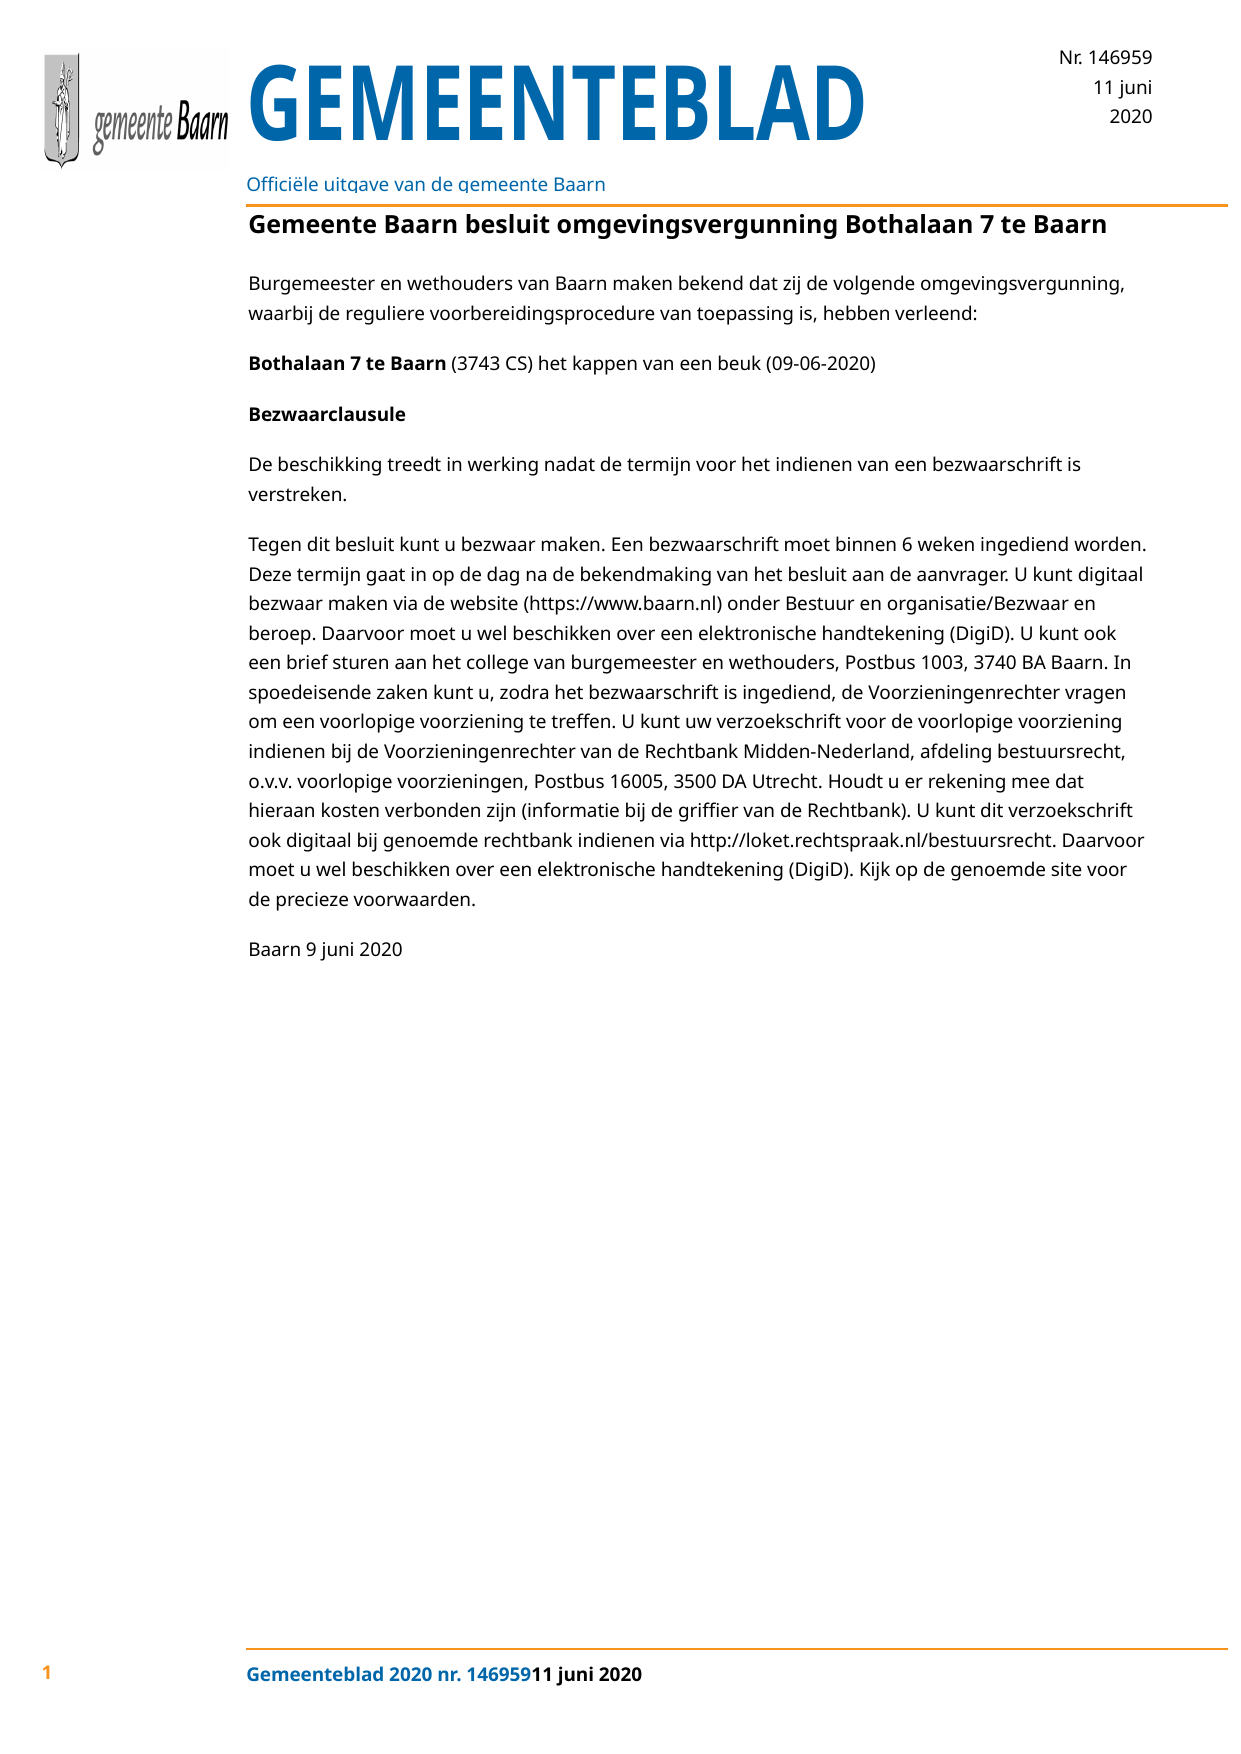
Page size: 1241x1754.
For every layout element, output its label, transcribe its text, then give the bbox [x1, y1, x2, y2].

text Burgemeester en wethouders van Baarn maken bekend dat zij de volgende omgevingsvergunning, waarbij de reguliere voorbereidingsprocedure van toepassing is, hebben verleend: [248, 270, 1152, 326]
text Gemeente Baarn besluit omgevingsvergunning Bothalaan 7 te Baarn [248, 207, 1152, 241]
picture [41, 47, 231, 172]
text Bothalaan 7 te Baarn (3743 CS) het kappen van een beuk (09-06-2020) [248, 350, 1152, 376]
text Bezwaarclausule [248, 401, 1152, 426]
text Tegen dit besluit kunt u bezwaar maken. Een bezwaarschrift moet binnen 6 weken ingediend worden. Deze termijn gaat in op de dag na de bekendmaking van het besluit aan de aanvrager. U kunt digitaal bezwaar maken via de website (https://www.baarn.nl) onder Bestuur en organisatie/Bezwaar en beroep. Daarvoor moet u wel beschikken over een elektronische handtekening (DigiD). U kunt ook een brief sturen aan het college van burgemeester en wethouders, Postbus 1003, 3740 BA Baarn. In spoedeisende zaken kunt u, zodra het bezwaarschrift is ingediend, de Voorzieningenrechter vragen om een voorlopige voorziening te treffen. U kunt uw verzoekschrift voor de voorlopige voorziening indienen bij de Voorzieningenrechter van de Rechtbank Midden-Nederland, afdeling bestuursrecht, o.v.v. voorlopige voorzieningen, Postbus 16005, 3500 DA Utrecht. Houdt u er rekening mee dat hieraan kosten verbonden zijn (informatie bij de griffier van de Rechtbank). U kunt dit verzoekschrift ook digitaal bij genoemde rechtbank indienen via http://loket.rechtspraak.nl/bestuursrecht. Daarvoor moet u wel beschikken over een elektronische handtekening (DigiD). Kijk op de genoemde site voor de precieze voorwaarden. [248, 531, 1152, 912]
text Baarn 9 juni 2020 [248, 937, 1152, 962]
text De beschikking treedt in werking nadat de termijn voor het indienen van een bezwaarschrift is verstreken. [248, 451, 1152, 506]
